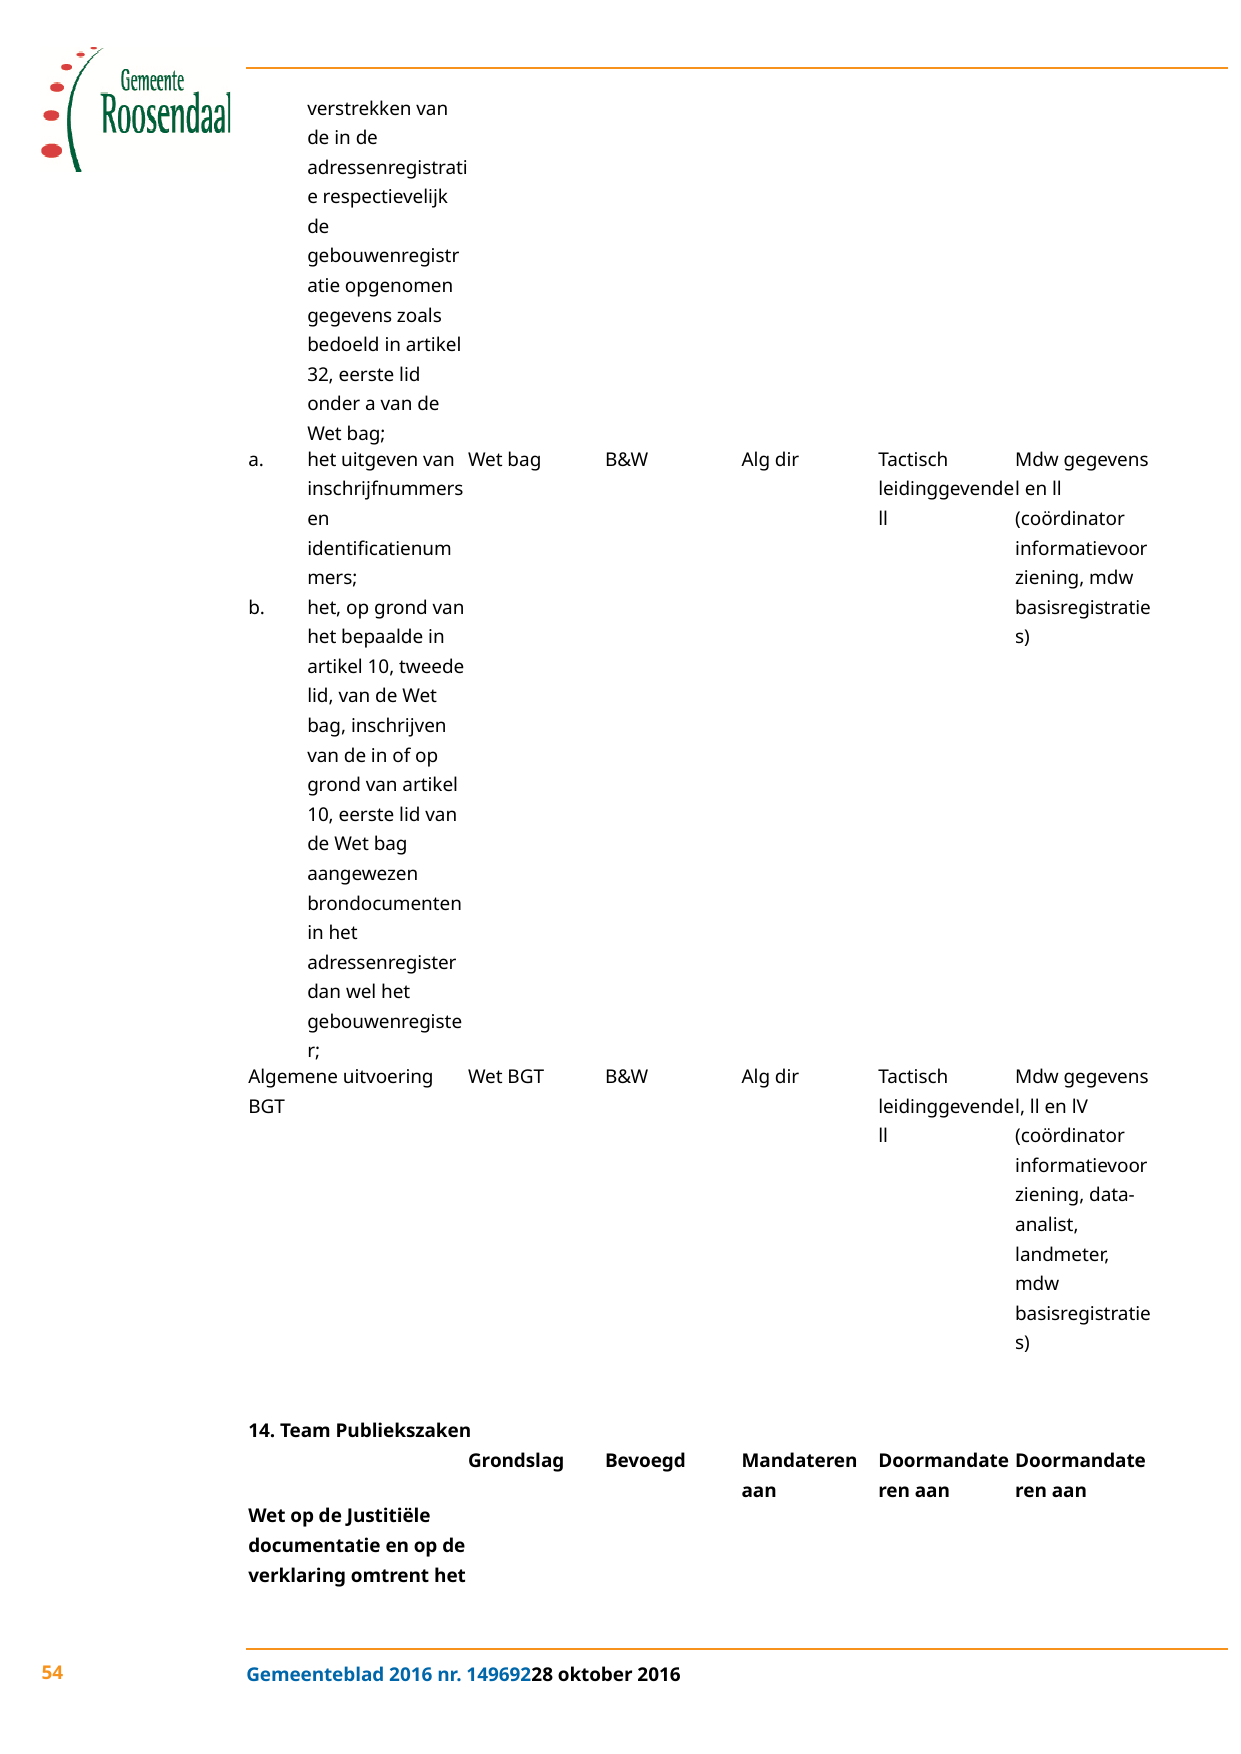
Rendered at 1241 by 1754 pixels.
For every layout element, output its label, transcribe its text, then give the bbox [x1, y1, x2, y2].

table_cell Mdw gegevens l en ll (coördinator informatievoorziening, mdw basisregistraties) [1015, 446, 1152, 1063]
table_header Grondslag [468, 1448, 605, 1503]
table_cell [1015, 1503, 1152, 1588]
table_cell Alg dir [741, 446, 878, 1063]
table_cell [605, 95, 741, 446]
table_cell B&W [605, 446, 741, 1063]
table_cell Algemene uitvoering BGT [248, 1063, 468, 1355]
table_header Mandateren aan [741, 1448, 878, 1503]
table_cell Tactisch leidinggevende ll [878, 446, 1015, 1063]
table_cell [878, 95, 1015, 446]
table_header Bevoegd [605, 1448, 741, 1503]
table_cell [1015, 95, 1152, 446]
table_cell [878, 1503, 1015, 1588]
table_header Doormandateren aan [878, 1448, 1015, 1503]
table_cell Wet bag [468, 446, 605, 1063]
table_cell Wet op de Justitiële documentatie en op de verklaring omtrent het [248, 1503, 468, 1588]
table_cell [605, 1503, 741, 1588]
picture [41, 47, 231, 172]
table_header Doormandateren aan [1015, 1448, 1152, 1503]
table_cell [468, 1503, 605, 1588]
table_cell Alg dir [741, 1063, 878, 1355]
text 14. Team Publiekszaken [248, 1418, 1152, 1443]
table_cell [741, 1503, 878, 1588]
table_cell het uitgeven van inschrijfnummers en identificatienummers; het, op grond van het bepaalde in artikel 10, tweede lid, van de Wet bag, inschrijven van de in of op grond van artikel 10, eerste lid van de Wet bag aangewezen brondocumenten in het adressenregister dan wel het gebouwenregister; [248, 446, 468, 1063]
table_cell Mdw gegevens l, ll en lV (coördinator informatievoorziening, data-analist, landmeter, mdw basisregistraties) [1015, 1063, 1152, 1355]
table_cell [468, 95, 605, 446]
table_cell Tactisch leidinggevende ll [878, 1063, 1015, 1355]
table_header [248, 1448, 468, 1503]
table_cell verstrekken van de in de adressenregistratie respectievelijk de gebouwenregistratie opgenomen gegevens zoals bedoeld in artikel 32, eerste lid onder a van de Wet bag; [248, 95, 468, 446]
table_cell B&W [605, 1063, 741, 1355]
table_cell Wet BGT [468, 1063, 605, 1355]
table_cell [741, 95, 878, 446]
